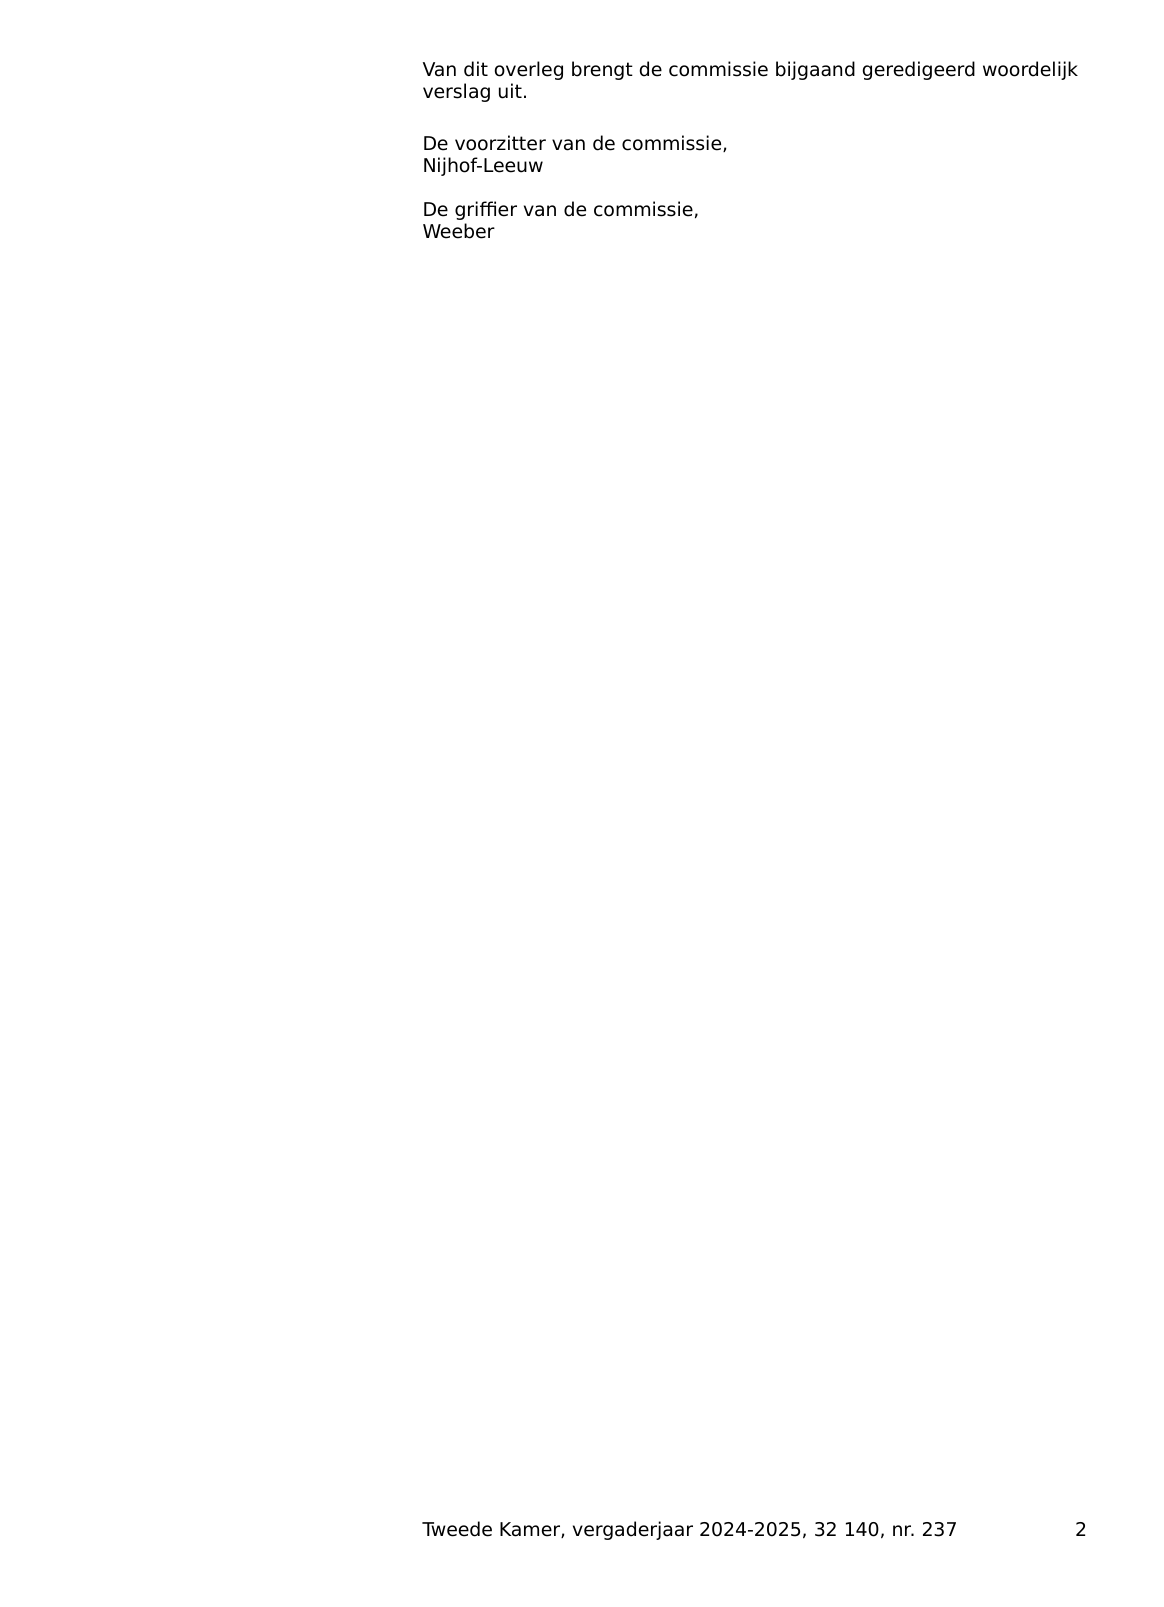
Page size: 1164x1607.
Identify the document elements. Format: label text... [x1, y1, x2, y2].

text Van dit overleg brengt de commissie bijgaand geredigeerd woordelijk verslag uit. [422, 59, 1087, 103]
text De griffier van de commissie, Weeber [422, 199, 1087, 243]
text De voorzitter van de commissie, Nijhof-Leeuw [422, 133, 1087, 177]
